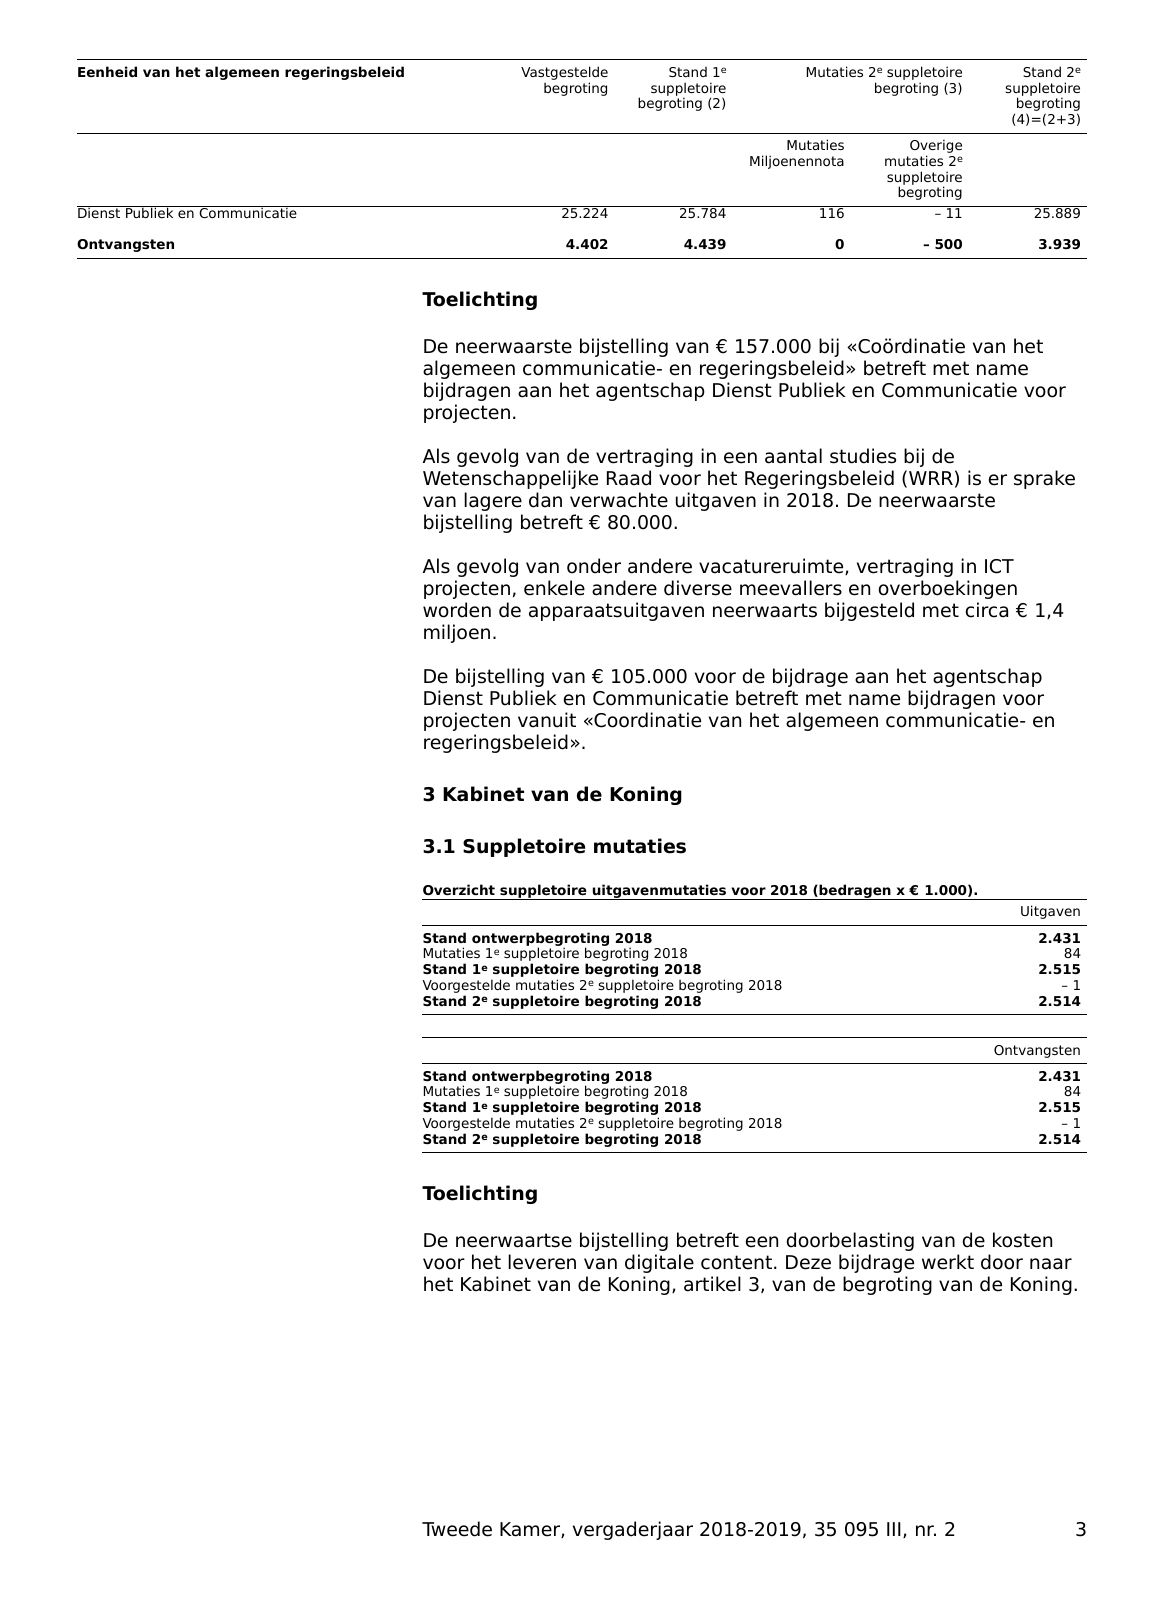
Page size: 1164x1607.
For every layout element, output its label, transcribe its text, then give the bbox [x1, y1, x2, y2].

table_cell Voorgestelde mutaties 2e suppletoire begroting 2018 [422, 978, 954, 993]
table_cell Stand 1e suppletoire begroting 2018 [422, 1100, 954, 1116]
table_header Eenheid van het algemeen regeringsbeleid [77, 60, 496, 132]
table_header Vastgestelde begroting [496, 60, 614, 132]
subtitle 3 Kabinet van de Koning [422, 784, 1087, 806]
table_cell [969, 221, 1087, 237]
table_cell 116 [732, 207, 850, 221]
table_cell Dienst Publiek en Communicatie [77, 207, 496, 221]
table_cell 2.431 [954, 926, 1087, 946]
table_cell – 500 [850, 237, 968, 258]
table_cell 2.431 [954, 1064, 1087, 1084]
table_cell Stand ontwerpbegroting 2018 [422, 1064, 954, 1084]
table_cell [77, 134, 496, 206]
table_cell 4.439 [614, 237, 732, 258]
subtitle 3.1 Suppletoire mutaties [422, 836, 1087, 858]
table_cell [496, 134, 614, 206]
table_cell 25.784 [614, 207, 732, 221]
table_cell 2.515 [954, 1100, 1087, 1116]
table_cell Voorgestelde mutaties 2e suppletoire begroting 2018 [422, 1116, 954, 1131]
table_cell [732, 221, 850, 237]
table_cell 4.402 [496, 237, 614, 258]
table_header Stand 2e suppletoire begroting (4)=(2+3) [969, 60, 1087, 132]
table_cell [614, 221, 732, 237]
table_cell [850, 221, 968, 237]
table_cell – 11 [850, 207, 968, 221]
table_cell 25.224 [496, 207, 614, 221]
table_cell Stand 1e suppletoire begroting 2018 [422, 962, 954, 978]
table_cell 2.514 [954, 993, 1087, 1014]
table_cell [969, 134, 1087, 206]
table_header [422, 1038, 954, 1063]
text Als gevolg van onder andere vacatureruimte, vertraging in ICT projecten, enkele andere diverse meevallers en overboekingen worden de apparaatsuitgaven neerwaarts bijgesteld met circa € 1,4 miljoen. [422, 556, 1087, 644]
text De neerwaartse bijstelling betreft een doorbelasting van de kosten voor het leveren van digitale content. Deze bijdrage werkt door naar het Kabinet van de Koning, artikel 3, van de begroting van de Koning. [422, 1230, 1087, 1296]
table_cell 3.939 [969, 237, 1087, 258]
table_header Mutaties 2e suppletoire begroting (3) [732, 60, 968, 132]
table_cell 0 [732, 237, 850, 258]
table_cell Stand 2e suppletoire begroting 2018 [422, 993, 954, 1014]
table_cell Mutaties Miljoenennota [732, 134, 850, 206]
table_cell [422, 900, 954, 925]
text De neerwaarste bijstelling van € 157.000 bij «Coördinatie van het algemeen communicatie- en regeringsbeleid» betreft met name bijdragen aan het agentschap Dienst Publiek en Communicatie voor projecten. [422, 336, 1087, 423]
table_cell Stand 2e suppletoire begroting 2018 [422, 1131, 954, 1152]
text Als gevolg van de vertraging in een aantal studies bij de Wetenschappelijke Raad voor het Regeringsbeleid (WRR) is er sprake van lagere dan verwachte uitgaven in 2018. De neerwaarste bijstelling betreft € 80.000. [422, 446, 1087, 534]
table_cell 84 [954, 1084, 1087, 1100]
table_cell [614, 134, 732, 206]
table_cell 84 [954, 946, 1087, 962]
table_cell Stand ontwerpbegroting 2018 [422, 926, 954, 946]
table_cell 2.515 [954, 962, 1087, 978]
table_cell [77, 221, 496, 237]
table_cell – 1 [954, 978, 1087, 993]
table_cell Uitgaven [954, 900, 1087, 925]
table_header Overzicht suppletoire uitgavenmutaties voor 2018 (bedragen x € 1.000). [422, 883, 1087, 898]
subtitle Toelichting [422, 289, 1087, 311]
table_cell Mutaties 1e suppletoire begroting 2018 [422, 946, 954, 962]
table_cell – 1 [954, 1116, 1087, 1131]
table_cell Overige mutaties 2e suppletoire begroting [850, 134, 968, 206]
table_header Ontvangsten [954, 1038, 1087, 1063]
table_cell [496, 221, 614, 237]
table_cell 2.514 [954, 1131, 1087, 1152]
text De bijstelling van € 105.000 voor de bijdrage aan het agentschap Dienst Publiek en Communicatie betreft met name bijdragen voor projecten vanuit «Coordinatie van het algemeen communicatie- en regeringsbeleid». [422, 666, 1087, 754]
table_cell 25.889 [969, 207, 1087, 221]
table_cell Ontvangsten [77, 237, 496, 258]
subtitle Toelichting [422, 1183, 1087, 1205]
table_cell Mutaties 1e suppletoire begroting 2018 [422, 1084, 954, 1100]
table_header Stand 1e suppletoire begroting (2) [614, 60, 732, 132]
